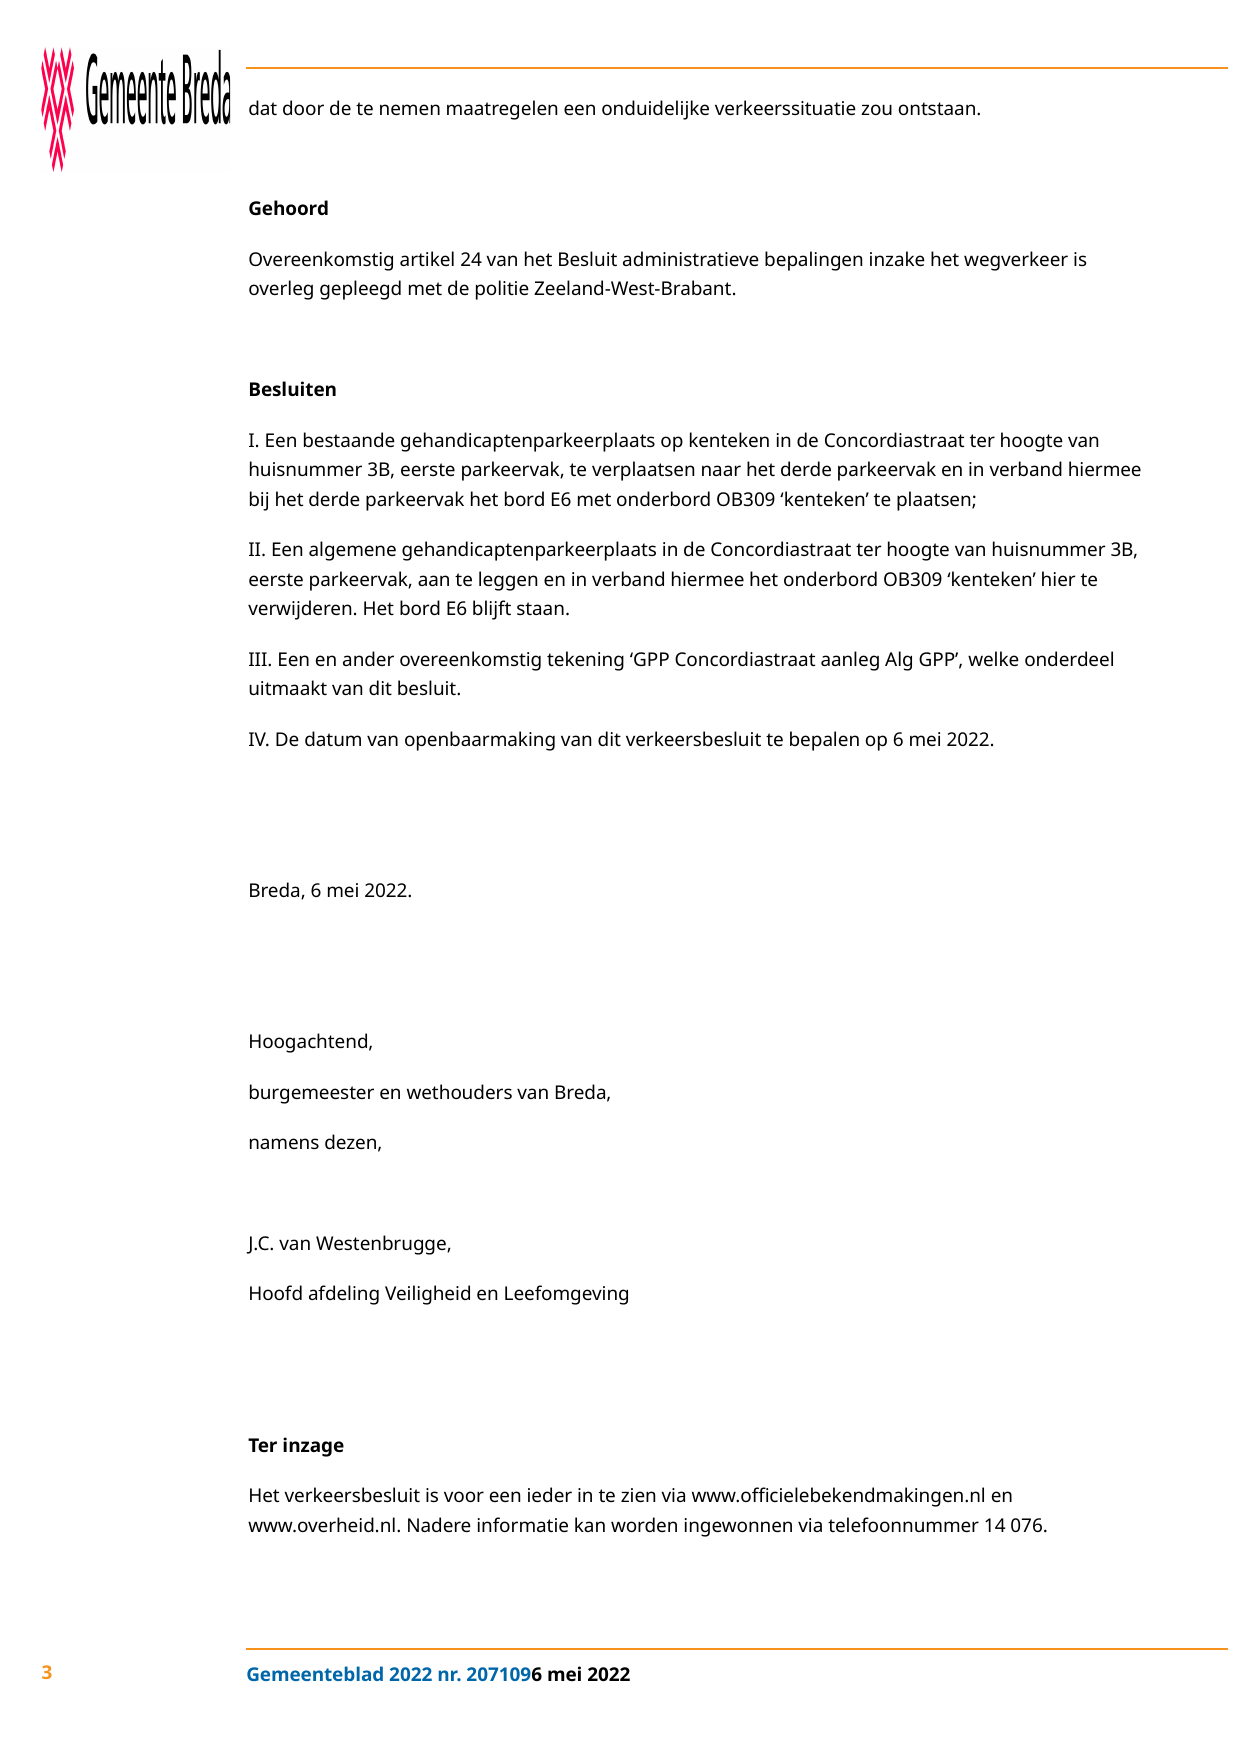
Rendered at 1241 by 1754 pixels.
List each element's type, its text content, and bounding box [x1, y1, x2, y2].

text namens dezen, [248, 1129, 1152, 1155]
text Het verkeersbesluit is voor een ieder in te zien via www.officielebekendmakingen.nl en www.overheid.nl. Nadere informatie kan worden ingewonnen via telefoonnummer 14 076. [248, 1482, 1152, 1538]
text IV. De datum van openbaarmaking van dit verkeersbesluit te bepalen op 6 mei 2022. [248, 726, 1152, 752]
text Gehoord [248, 196, 1152, 221]
text Hoofd afdeling Veiligheid en Leefomgeving [248, 1281, 1152, 1306]
picture [41, 47, 231, 172]
text burgemeester en wethouders van Breda, [248, 1079, 1152, 1105]
text J.C. van Westenbrugge, [248, 1230, 1152, 1256]
text Besluiten [248, 376, 1152, 402]
text Hoogachtend, [248, 1028, 1152, 1054]
text I. Een bestaande gehandicaptenparkeerplaats op kenteken in de Concordiastraat ter hoogte van huisnummer 3B, eerste parkeervak, te verplaatsen naar het derde parkeervak en in verband hiermee bij het derde parkeervak het bord E6 met onderbord OB309 ‘kenteken’ te plaatsen; [248, 427, 1152, 512]
text Ter inzage [248, 1432, 1152, 1458]
text Overeenkomstig artikel 24 van het Besluit administratieve bepalingen inzake het wegverkeer is overleg gepleegd met de politie Zeeland-West-Brabant. [248, 246, 1152, 301]
text dat door de te nemen maatregelen een onduidelijke verkeerssituatie zou ontstaan. [248, 95, 1152, 121]
text Breda, 6 mei 2022. [248, 877, 1152, 903]
text III. Een en ander overeenkomstig tekening ‘GPP Concordiastraat aanleg Alg GPP’, welke onderdeel uitmaakt van dit besluit. [248, 646, 1152, 701]
text II. Een algemene gehandicaptenparkeerplaats in de Concordiastraat ter hoogte van huisnummer 3B, eerste parkeervak, aan te leggen en in verband hiermee het onderbord OB309 ‘kenteken’ hier te verwijderen. Het bord E6 blijft staan. [248, 536, 1152, 621]
